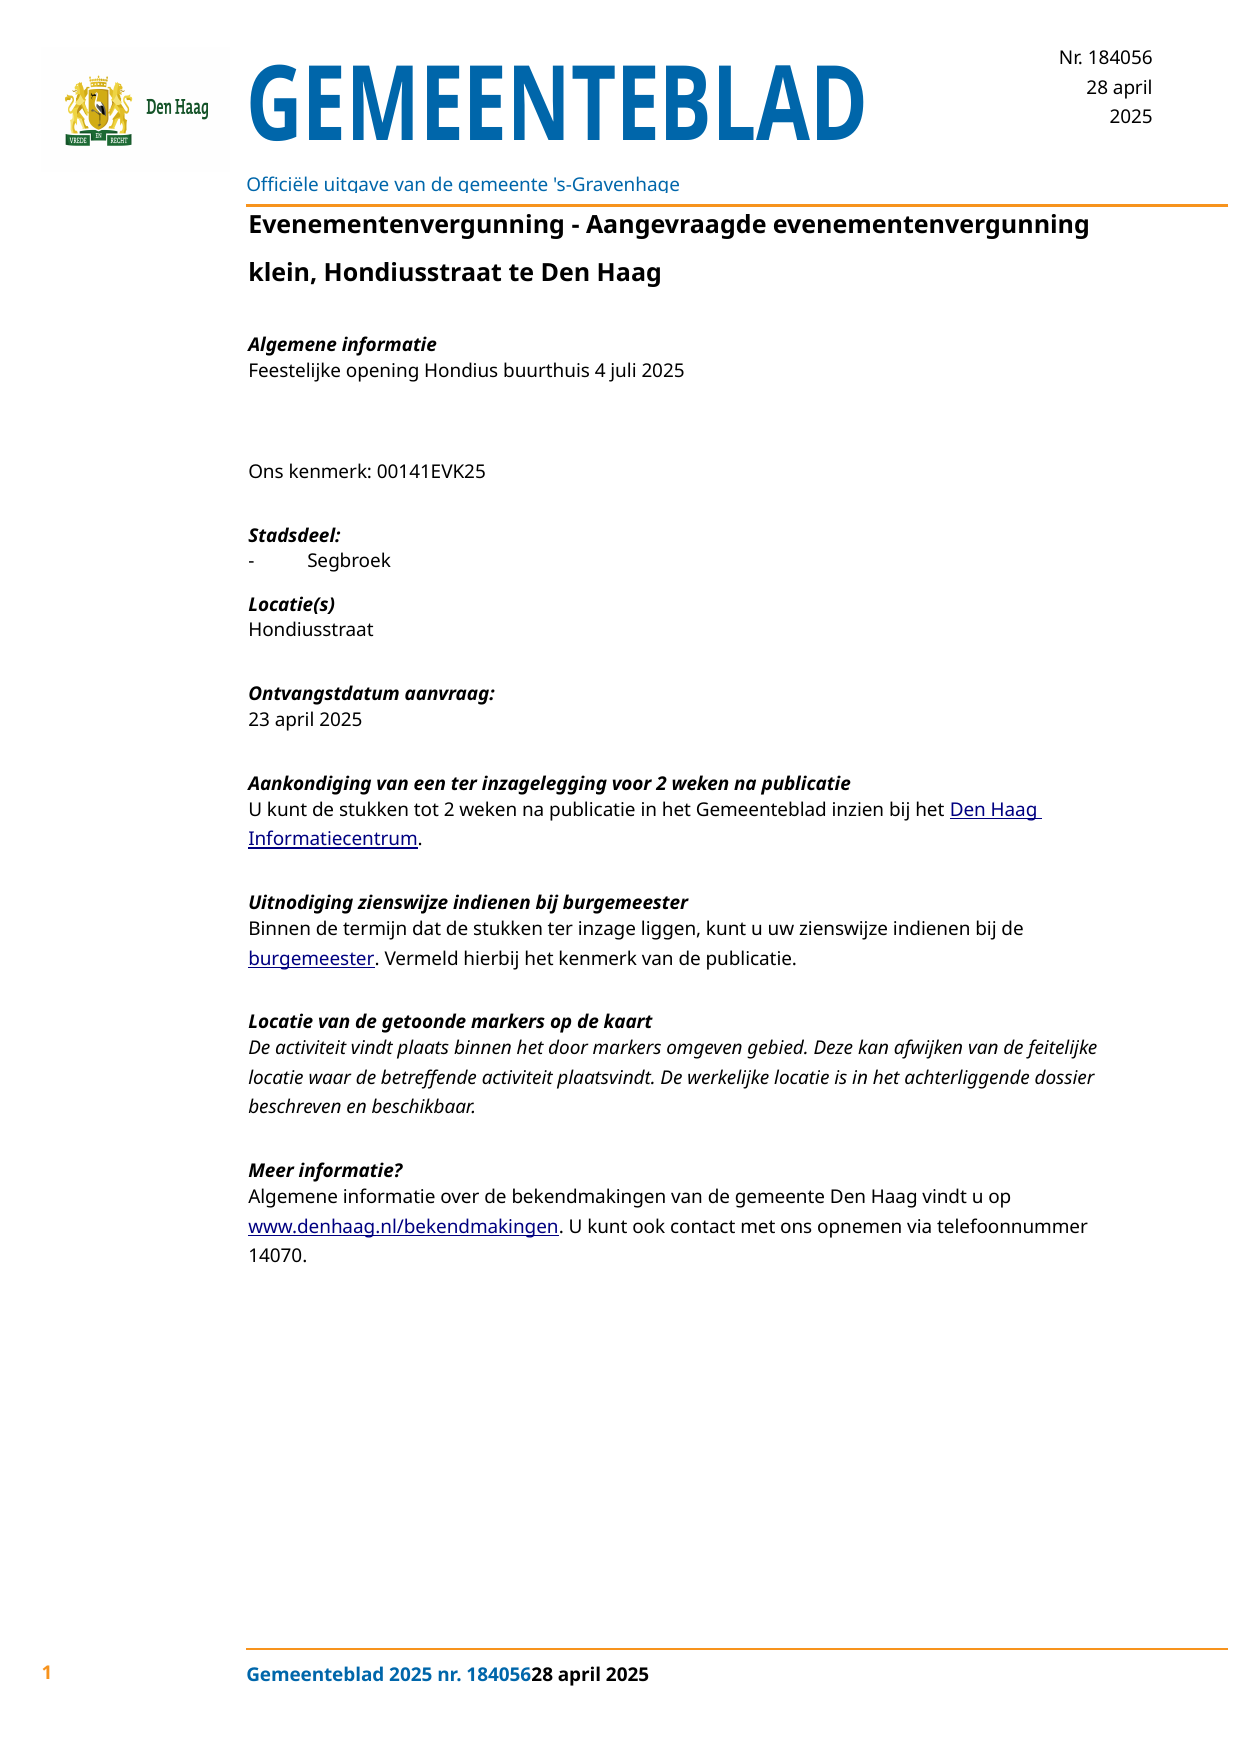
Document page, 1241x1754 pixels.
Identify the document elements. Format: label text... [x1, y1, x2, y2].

text De activiteit vindt plaats binnen het door markers omgeven gebied. Deze kan afwijken van de feitelijke locatie waar de betreffende activiteit plaatsvindt. De werkelijke locatie is in het achterliggende dossier beschreven en beschikbaar. [248, 1034, 1152, 1119]
text U kunt de stukken tot 2 weken na publicatie in het Gemeenteblad inzien bij het Den Haag Informatiecentrum. [248, 796, 1152, 851]
text Uitnodiging zienswijze indienen bij burgemeester [248, 889, 1152, 915]
list Segbroek [248, 548, 1152, 573]
text 23 april 2025 [248, 706, 1152, 732]
text Meer informatie? [248, 1158, 1152, 1183]
text Algemene informatie over de bekendmakingen van de gemeente Den Haag vindt u op www.denhaag.nl/bekendmakingen. U kunt ook contact met ons opnemen via telefoonnummer 14070. [248, 1183, 1152, 1268]
text Ontvangstdatum aanvraag: [248, 681, 1152, 706]
text Binnen de termijn dat de stukken ter inzage liggen, kunt u uw zienswijze indienen bij de burgemeester. Vermeld hierbij het kenmerk van de publicatie. [248, 915, 1152, 971]
text Ons kenmerk: 00141EVK25 [248, 458, 1152, 484]
text Locatie van de getoonde markers op de kaart [248, 1009, 1152, 1034]
picture [41, 47, 231, 172]
text Feestelijke opening Hondius buurthuis 4 juli 2025 [248, 357, 1152, 383]
text Aankondiging van een ter inzagelegging voor 2 weken na publicatie [248, 770, 1152, 796]
text Stadsdeel: [248, 522, 1152, 548]
text Evenementenvergunning - Aangevraagde evenementenvergunning klein, Hondiusstraat te Den Haag [248, 207, 1152, 288]
text Locatie(s) [248, 591, 1152, 617]
text Hondiusstraat [248, 617, 1152, 642]
text Algemene informatie [248, 331, 1152, 357]
